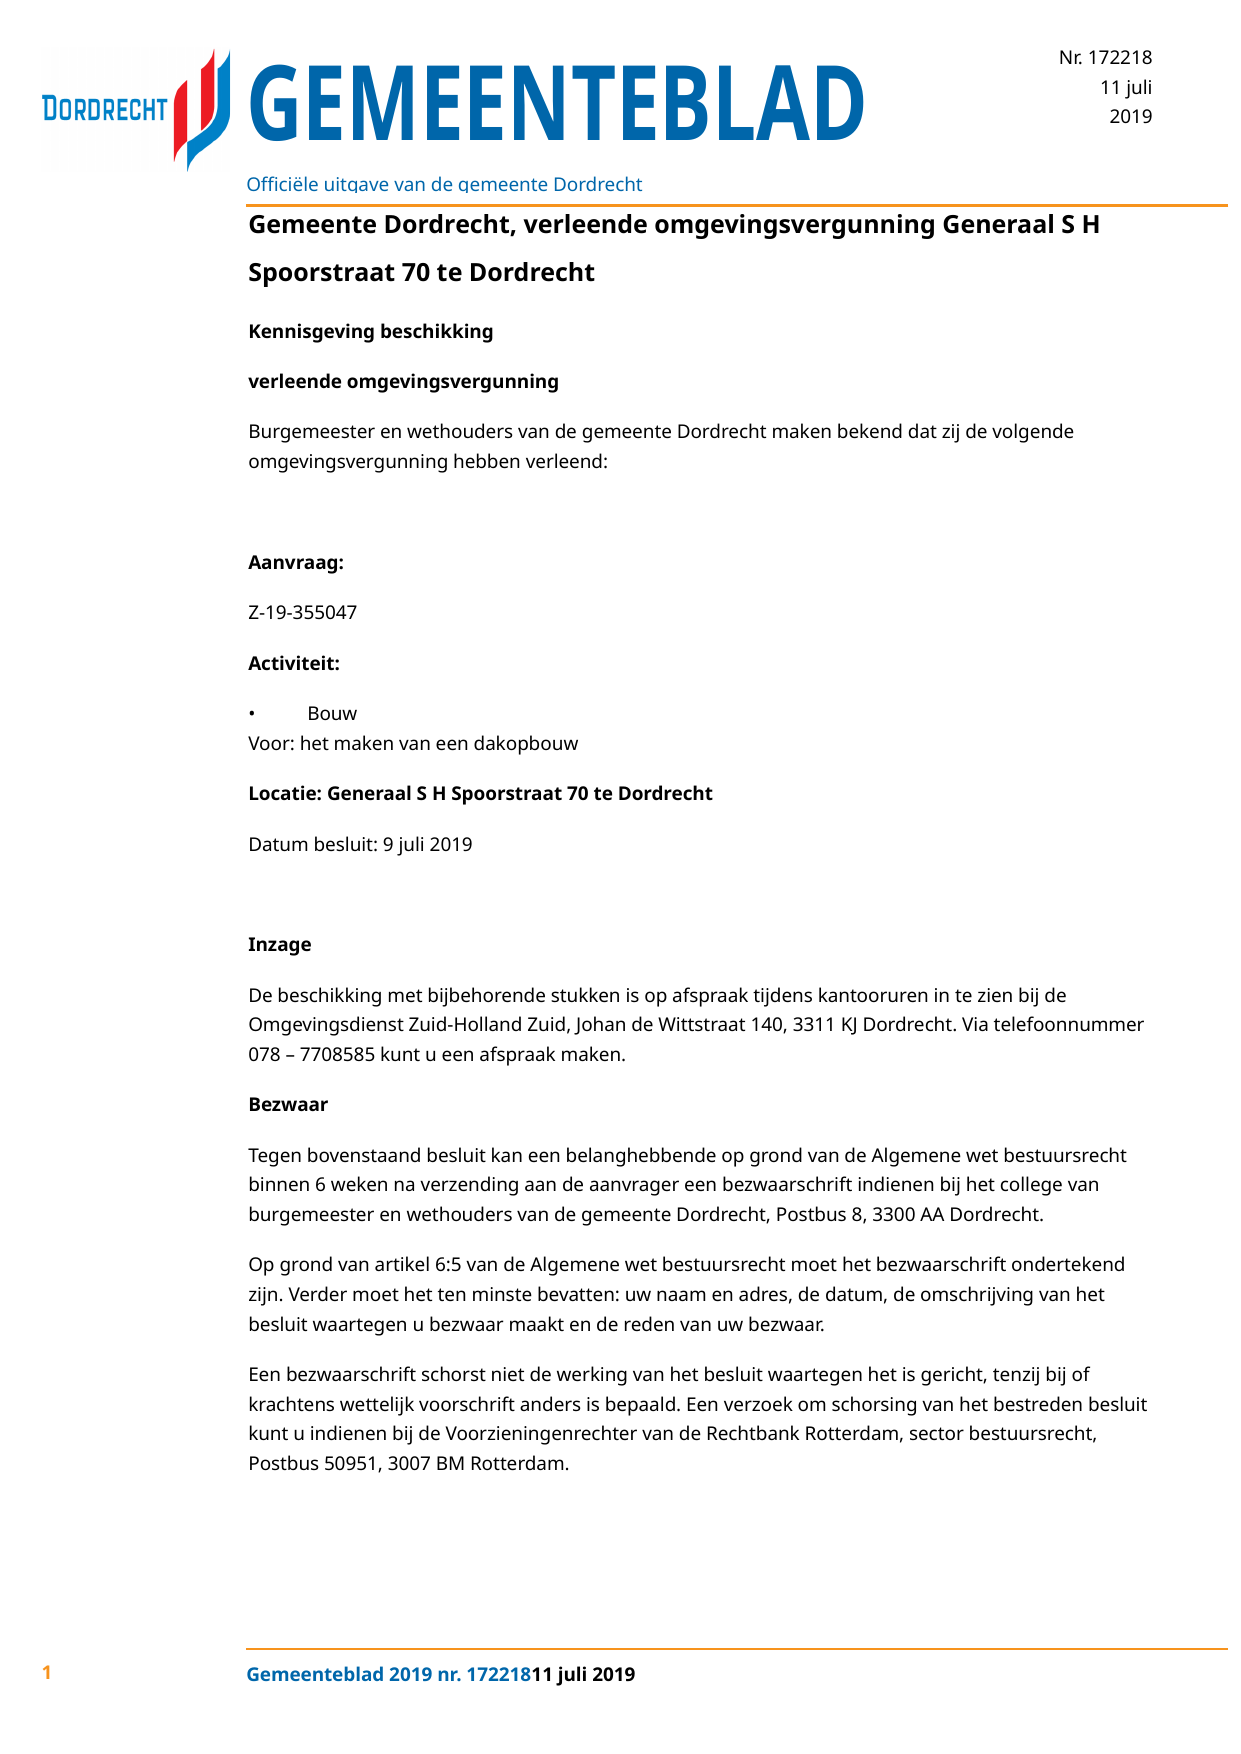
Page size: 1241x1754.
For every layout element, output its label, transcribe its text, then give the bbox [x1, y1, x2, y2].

text Inzage [248, 932, 1152, 957]
text Z-19-355047 [248, 599, 1152, 625]
text Burgemeester en wethouders van de gemeente Dordrecht maken bekend dat zij de volgende omgevingsvergunning hebben verleend: [248, 419, 1152, 474]
text Tegen bovenstaand besluit kan een belanghebbende op grond van de Algemene wet bestuursrecht binnen 6 weken na verzending aan de aanvrager een bezwaarschrift indienen bij het college van burgemeester en wethouders van de gemeente Dordrecht, Postbus 8, 3300 AA Dordrecht. [248, 1142, 1152, 1227]
text Locatie: Generaal S H Spoorstraat 70 te Dordrecht [248, 780, 1152, 806]
text De beschikking met bijbehorende stukken is op afspraak tijdens kantooruren in te zien bij de Omgevingsdienst Zuid-Holland Zuid, Johan de Wittstraat 140, 3311 KJ Dordrecht. Via telefoonnummer 078 – 7708585 kunt u een afspraak maken. [248, 982, 1152, 1067]
text Voor: het maken van een dakopbouw [248, 730, 1152, 756]
text Gemeente Dordrecht, verleende omgevingsvergunning Generaal S H Spoorstraat 70 te Dordrecht [248, 207, 1152, 288]
text Datum besluit: 9 juli 2019 [248, 831, 1152, 857]
list Bouw [248, 700, 1152, 726]
text Een bezwaarschrift schorst niet de werking van het besluit waartegen het is gericht, tenzij bij of krachtens wettelijk voorschrift anders is bepaald. Een verzoek om schorsing van het bestreden besluit kunt u indienen bij de Voorzieningenrechter van de Rechtbank Rotterdam, sector bestuursrecht, Postbus 50951, 3007 BM Rotterdam. [248, 1361, 1152, 1476]
picture [41, 47, 231, 172]
text Aanvraag: [248, 549, 1152, 575]
text Activiteit: [248, 650, 1152, 676]
text Op grond van artikel 6:5 van de Algemene wet bestuursrecht moet het bezwaarschrift ondertekend zijn. Verder moet het ten minste bevatten: uw naam en adres, de datum, de omschrijving van het besluit waartegen u bezwaar maakt en de reden van uw bezwaar. [248, 1252, 1152, 1337]
text Bezwaar [248, 1092, 1152, 1117]
text verleende omgevingsvergunning [248, 368, 1152, 394]
text Kennisgeving beschikking [248, 318, 1152, 344]
